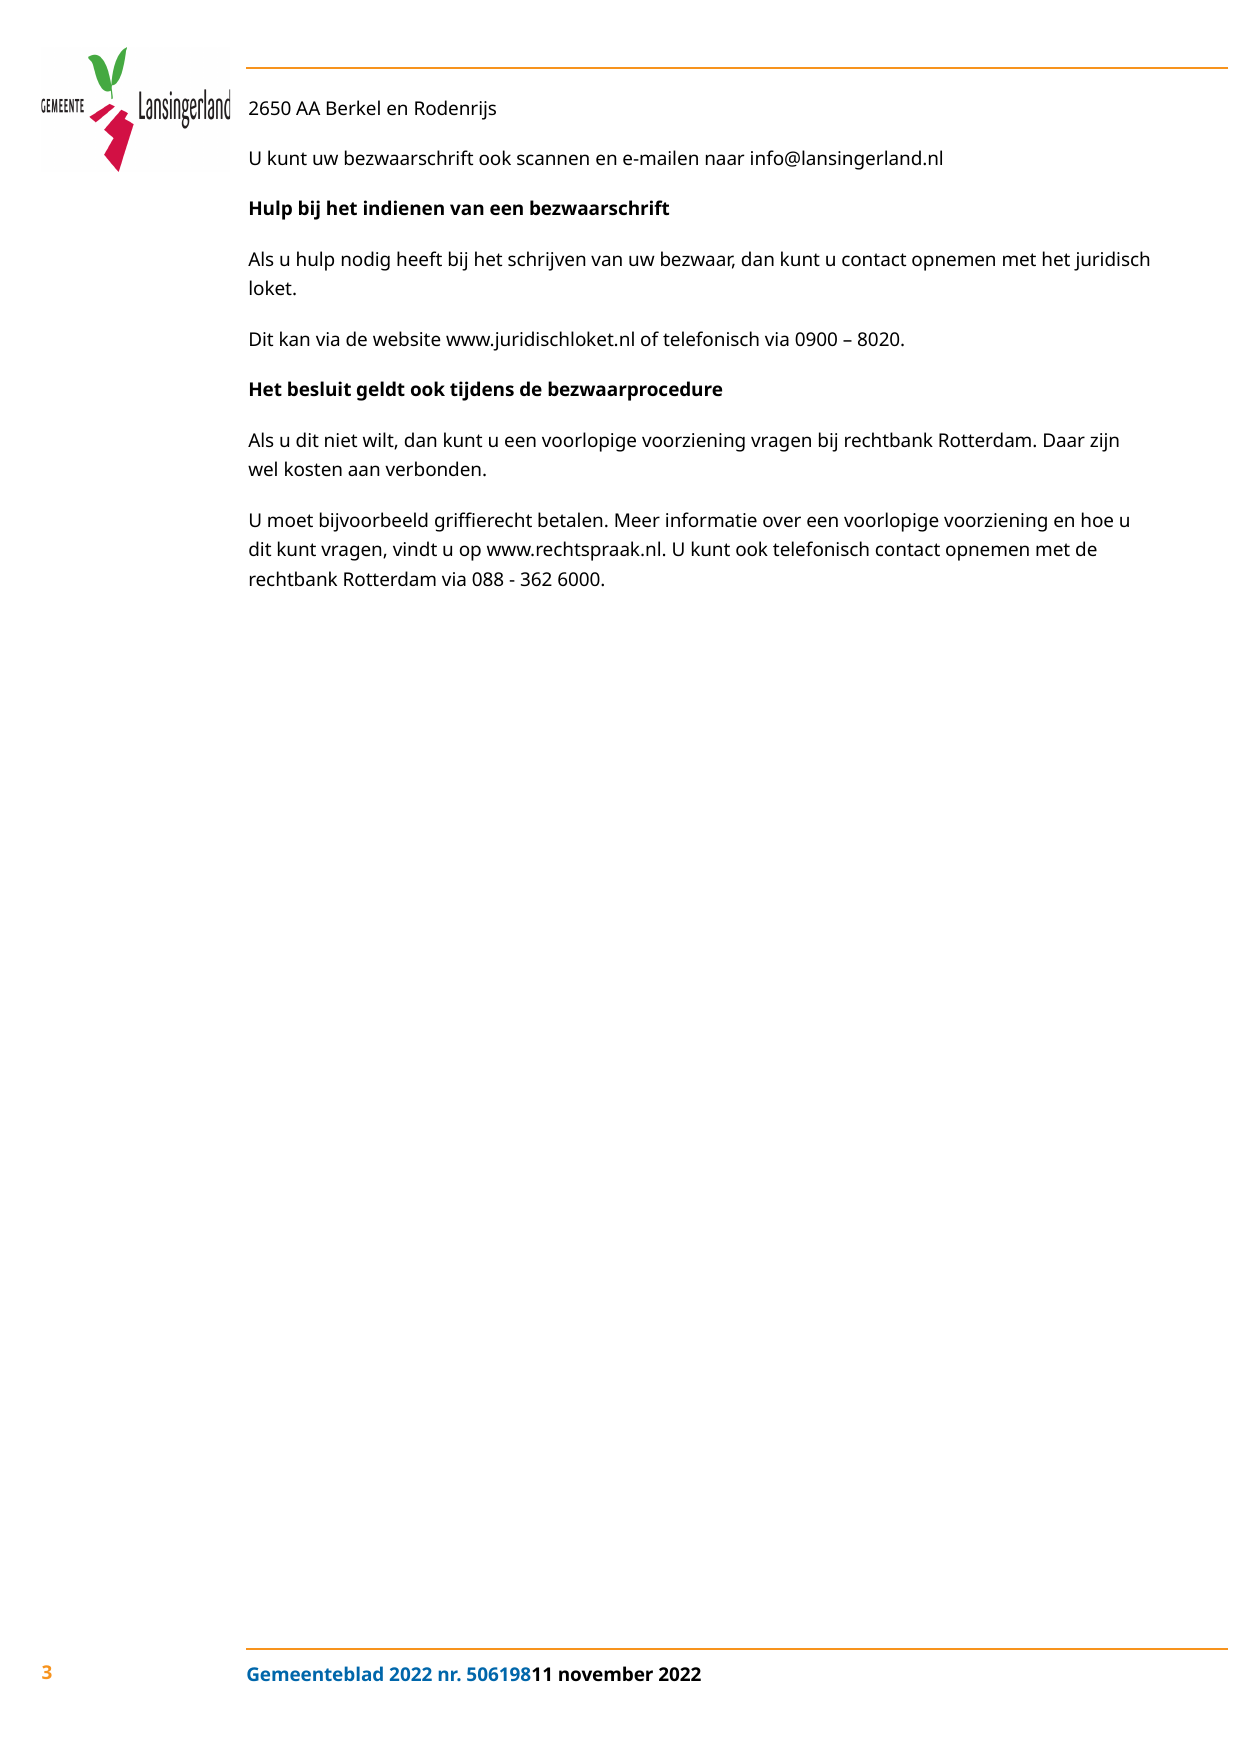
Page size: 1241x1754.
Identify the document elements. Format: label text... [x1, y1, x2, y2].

text Als u dit niet wilt, dan kunt u een voorlopige voorziening vragen bij rechtbank Rotterdam. Daar zijn wel kosten aan verbonden. [248, 427, 1152, 482]
text 2650 AA Berkel en Rodenrijs [248, 95, 1152, 121]
text Dit kan via de website www.juridischloket.nl of telefonisch via 0900 – 8020. [248, 326, 1152, 352]
picture [41, 47, 231, 172]
text Als u hulp nodig heeft bij het schrijven van uw bezwaar, dan kunt u contact opnemen met het juridisch loket. [248, 246, 1152, 301]
text U moet bijvoorbeeld griffierecht betalen. Meer informatie over een voorlopige voorziening en hoe u dit kunt vragen, vindt u op www.rechtspraak.nl. U kunt ook telefonisch contact opnemen met de rechtbank Rotterdam via 088 - 362 6000. [248, 507, 1152, 592]
text Hulp bij het indienen van een bezwaarschrift [248, 196, 1152, 221]
text U kunt uw bezwaarschrift ook scannen en e-mailen naar info@lansingerland.nl [248, 145, 1152, 171]
text Het besluit geldt ook tijdens de bezwaarprocedure [248, 376, 1152, 402]
